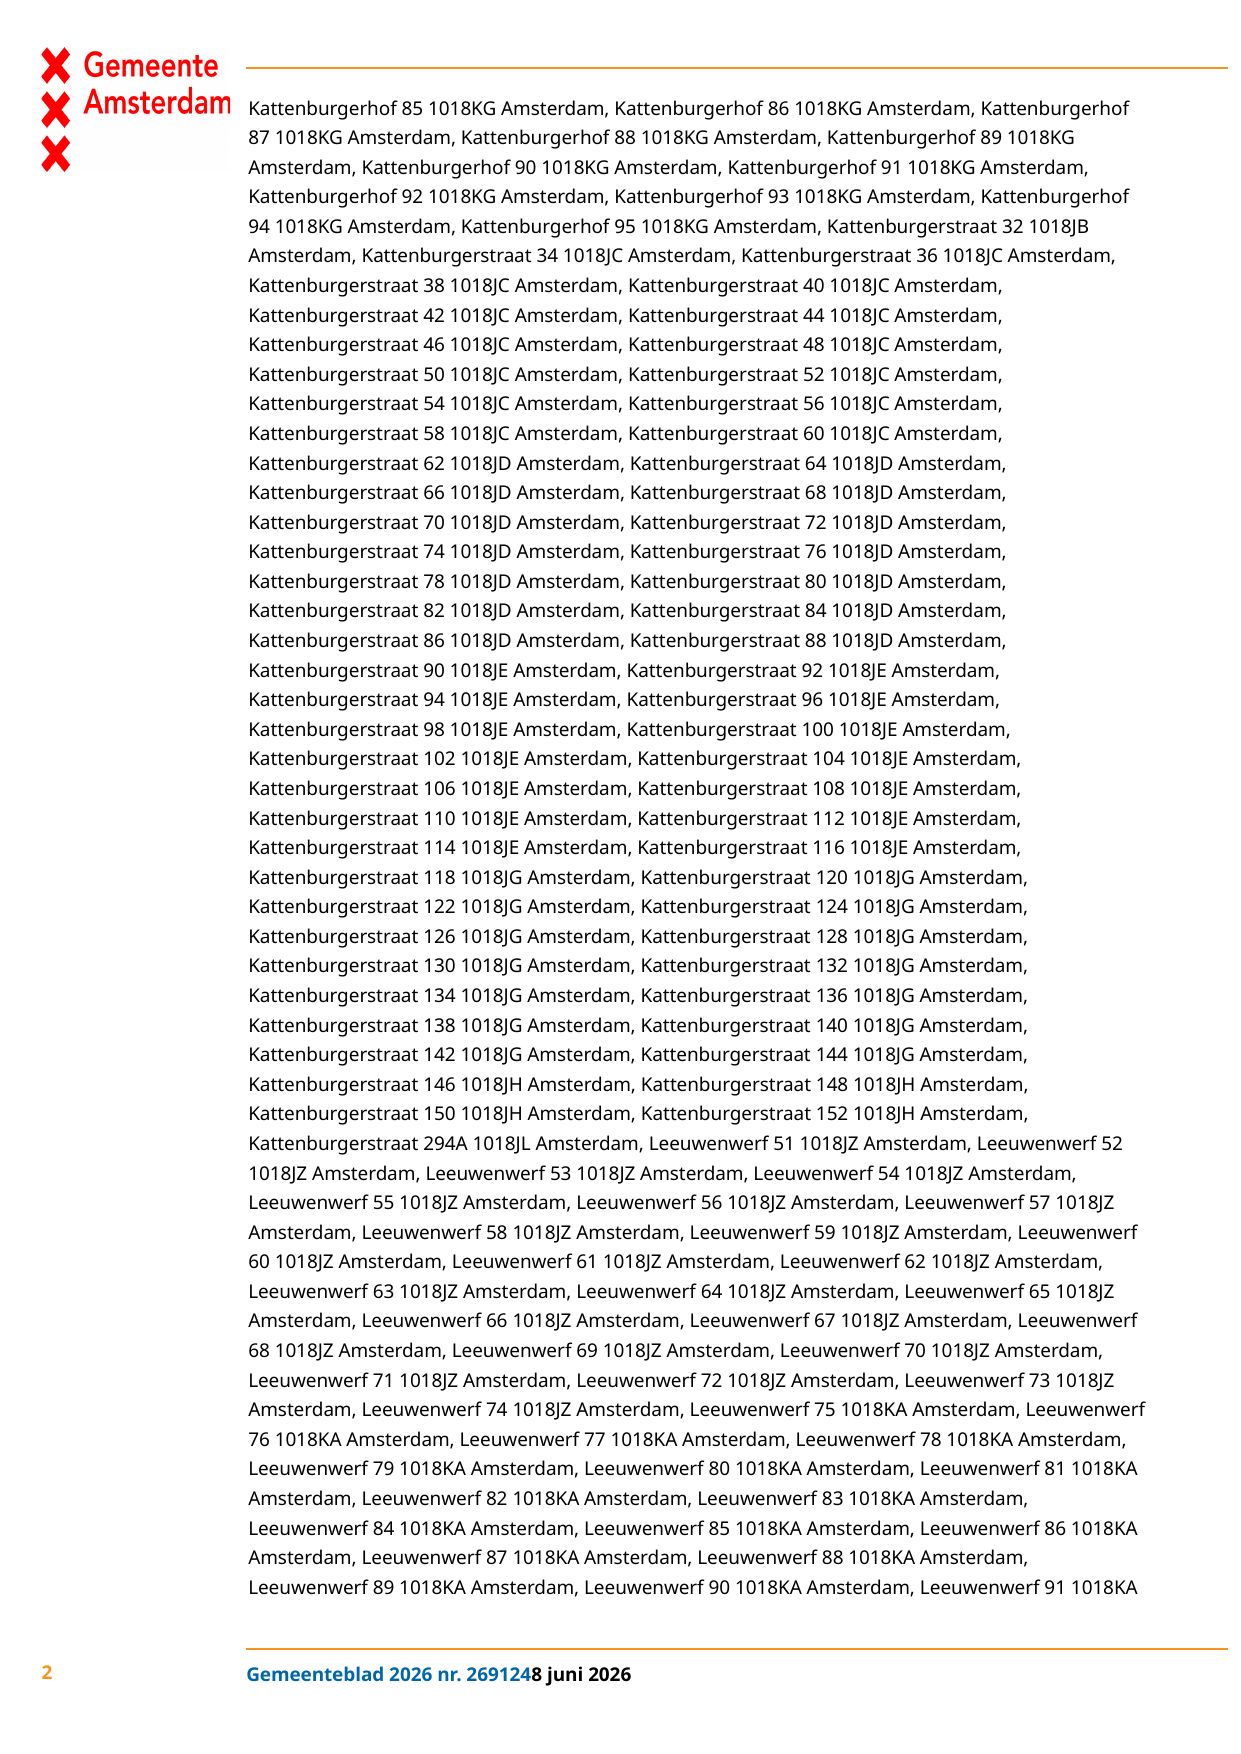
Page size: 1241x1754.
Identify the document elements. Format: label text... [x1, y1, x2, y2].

text Kattenburgerhof 85 1018KG Amsterdam, Kattenburgerhof 86 1018KG Amsterdam, Kattenburgerhof 87 1018KG Amsterdam, Kattenburgerhof 88 1018KG Amsterdam, Kattenburgerhof 89 1018KG Amsterdam, Kattenburgerhof 90 1018KG Amsterdam, Kattenburgerhof 91 1018KG Amsterdam, Kattenburgerhof 92 1018KG Amsterdam, Kattenburgerhof 93 1018KG Amsterdam, Kattenburgerhof 94 1018KG Amsterdam, Kattenburgerhof 95 1018KG Amsterdam, Kattenburgerstraat 32 1018JB Amsterdam, Kattenburgerstraat 34 1018JC Amsterdam, Kattenburgerstraat 36 1018JC Amsterdam, Kattenburgerstraat 38 1018JC Amsterdam, Kattenburgerstraat 40 1018JC Amsterdam, Kattenburgerstraat 42 1018JC Amsterdam, Kattenburgerstraat 44 1018JC Amsterdam, Kattenburgerstraat 46 1018JC Amsterdam, Kattenburgerstraat 48 1018JC Amsterdam, Kattenburgerstraat 50 1018JC Amsterdam, Kattenburgerstraat 52 1018JC Amsterdam, Kattenburgerstraat 54 1018JC Amsterdam, Kattenburgerstraat 56 1018JC Amsterdam, Kattenburgerstraat 58 1018JC Amsterdam, Kattenburgerstraat 60 1018JC Amsterdam, Kattenburgerstraat 62 1018JD Amsterdam, Kattenburgerstraat 64 1018JD Amsterdam, Kattenburgerstraat 66 1018JD Amsterdam, Kattenburgerstraat 68 1018JD Amsterdam, Kattenburgerstraat 70 1018JD Amsterdam, Kattenburgerstraat 72 1018JD Amsterdam, Kattenburgerstraat 74 1018JD Amsterdam, Kattenburgerstraat 76 1018JD Amsterdam, Kattenburgerstraat 78 1018JD Amsterdam, Kattenburgerstraat 80 1018JD Amsterdam, Kattenburgerstraat 82 1018JD Amsterdam, Kattenburgerstraat 84 1018JD Amsterdam, Kattenburgerstraat 86 1018JD Amsterdam, Kattenburgerstraat 88 1018JD Amsterdam, Kattenburgerstraat 90 1018JE Amsterdam, Kattenburgerstraat 92 1018JE Amsterdam, Kattenburgerstraat 94 1018JE Amsterdam, Kattenburgerstraat 96 1018JE Amsterdam, Kattenburgerstraat 98 1018JE Amsterdam, Kattenburgerstraat 100 1018JE Amsterdam, Kattenburgerstraat 102 1018JE Amsterdam, Kattenburgerstraat 104 1018JE Amsterdam, Kattenburgerstraat 106 1018JE Amsterdam, Kattenburgerstraat 108 1018JE Amsterdam, Kattenburgerstraat 110 1018JE Amsterdam, Kattenburgerstraat 112 1018JE Amsterdam, Kattenburgerstraat 114 1018JE Amsterdam, Kattenburgerstraat 116 1018JE Amsterdam, Kattenburgerstraat 118 1018JG Amsterdam, Kattenburgerstraat 120 1018JG Amsterdam, Kattenburgerstraat 122 1018JG Amsterdam, Kattenburgerstraat 124 1018JG Amsterdam, Kattenburgerstraat 126 1018JG Amsterdam, Kattenburgerstraat 128 1018JG Amsterdam, Kattenburgerstraat 130 1018JG Amsterdam, Kattenburgerstraat 132 1018JG Amsterdam, Kattenburgerstraat 134 1018JG Amsterdam, Kattenburgerstraat 136 1018JG Amsterdam, Kattenburgerstraat 138 1018JG Amsterdam, Kattenburgerstraat 140 1018JG Amsterdam, Kattenburgerstraat 142 1018JG Amsterdam, Kattenburgerstraat 144 1018JG Amsterdam, Kattenburgerstraat 146 1018JH Amsterdam, Kattenburgerstraat 148 1018JH Amsterdam, Kattenburgerstraat 150 1018JH Amsterdam, Kattenburgerstraat 152 1018JH Amsterdam, Kattenburgerstraat 294A 1018JL Amsterdam, Leeuwenwerf 51 1018JZ Amsterdam, Leeuwenwerf 52 1018JZ Amsterdam, Leeuwenwerf 53 1018JZ Amsterdam, Leeuwenwerf 54 1018JZ Amsterdam, Leeuwenwerf 55 1018JZ Amsterdam, Leeuwenwerf 56 1018JZ Amsterdam, Leeuwenwerf 57 1018JZ Amsterdam, Leeuwenwerf 58 1018JZ Amsterdam, Leeuwenwerf 59 1018JZ Amsterdam, Leeuwenwerf 60 1018JZ Amsterdam, Leeuwenwerf 61 1018JZ Amsterdam, Leeuwenwerf 62 1018JZ Amsterdam, Leeuwenwerf 63 1018JZ Amsterdam, Leeuwenwerf 64 1018JZ Amsterdam, Leeuwenwerf 65 1018JZ Amsterdam, Leeuwenwerf 66 1018JZ Amsterdam, Leeuwenwerf 67 1018JZ Amsterdam, Leeuwenwerf 68 1018JZ Amsterdam, Leeuwenwerf 69 1018JZ Amsterdam, Leeuwenwerf 70 1018JZ Amsterdam, Leeuwenwerf 71 1018JZ Amsterdam, Leeuwenwerf 72 1018JZ Amsterdam, Leeuwenwerf 73 1018JZ Amsterdam, Leeuwenwerf 74 1018JZ Amsterdam, Leeuwenwerf 75 1018KA Amsterdam, Leeuwenwerf 76 1018KA Amsterdam, Leeuwenwerf 77 1018KA Amsterdam, Leeuwenwerf 78 1018KA Amsterdam, Leeuwenwerf 79 1018KA Amsterdam, Leeuwenwerf 80 1018KA Amsterdam, Leeuwenwerf 81 1018KA Amsterdam, Leeuwenwerf 82 1018KA Amsterdam, Leeuwenwerf 83 1018KA Amsterdam, Leeuwenwerf 84 1018KA Amsterdam, Leeuwenwerf 85 1018KA Amsterdam, Leeuwenwerf 86 1018KA Amsterdam, Leeuwenwerf 87 1018KA Amsterdam, Leeuwenwerf 88 1018KA Amsterdam, Leeuwenwerf 89 1018KA Amsterdam, Leeuwenwerf 90 1018KA Amsterdam, Leeuwenwerf 91 1018KA [248, 95, 1152, 1600]
picture [41, 47, 231, 172]
